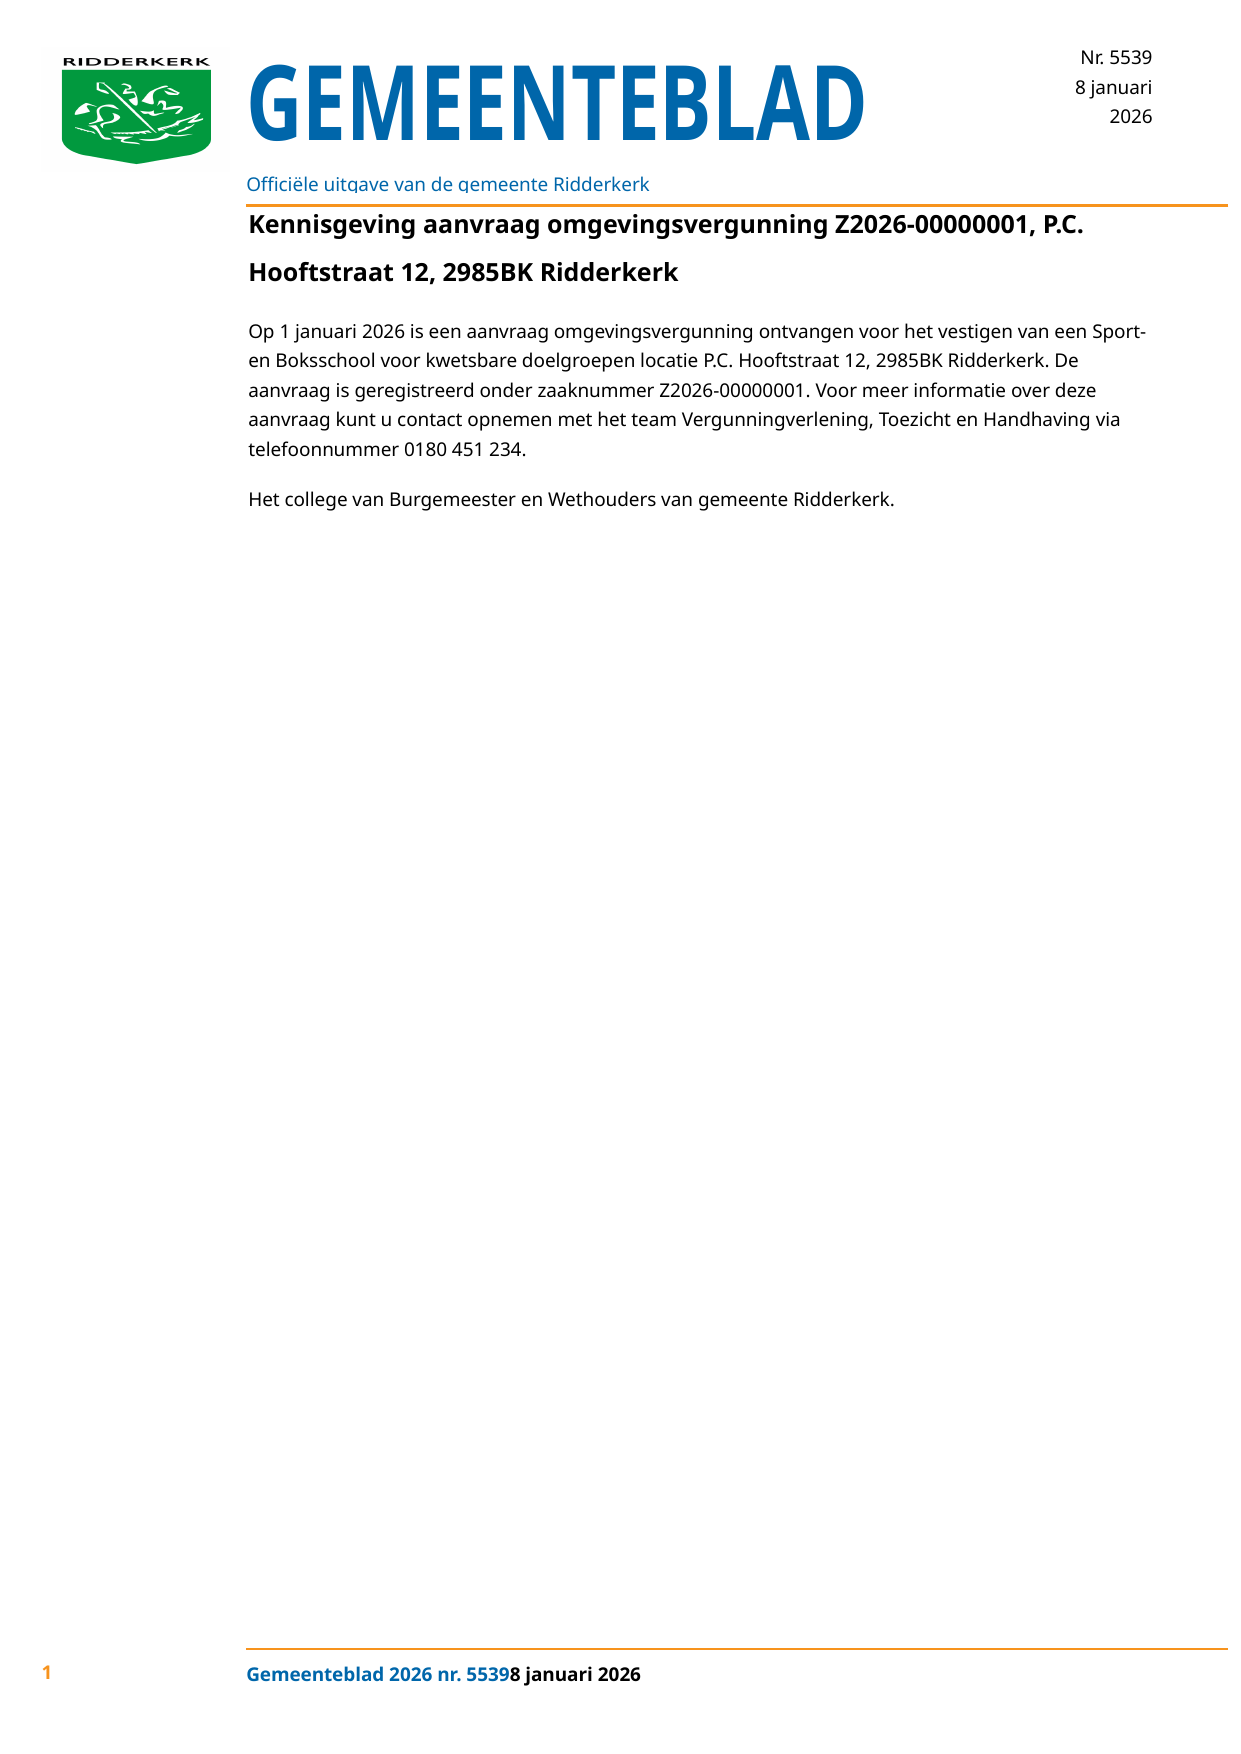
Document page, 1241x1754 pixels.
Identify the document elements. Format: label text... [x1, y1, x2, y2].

picture [41, 47, 231, 172]
text Op 1 januari 2026 is een aanvraag omgevingsvergunning ontvangen voor het vestigen van een Sport- en Boksschool voor kwetsbare doelgroepen locatie P.C. Hooftstraat 12, 2985BK Ridderkerk. De aanvraag is geregistreerd onder zaaknummer Z2026-00000001. Voor meer informatie over deze aanvraag kunt u contact opnemen met het team Vergunningverlening, Toezicht en Handhaving via telefoonnummer 0180 451 234. [248, 318, 1152, 462]
text Kennisgeving aanvraag omgevingsvergunning Z2026-00000001, P.C. Hooftstraat 12, 2985BK Ridderkerk [248, 207, 1152, 288]
text Het college van Burgemeester en Wethouders van gemeente Ridderkerk. [248, 487, 1152, 512]
